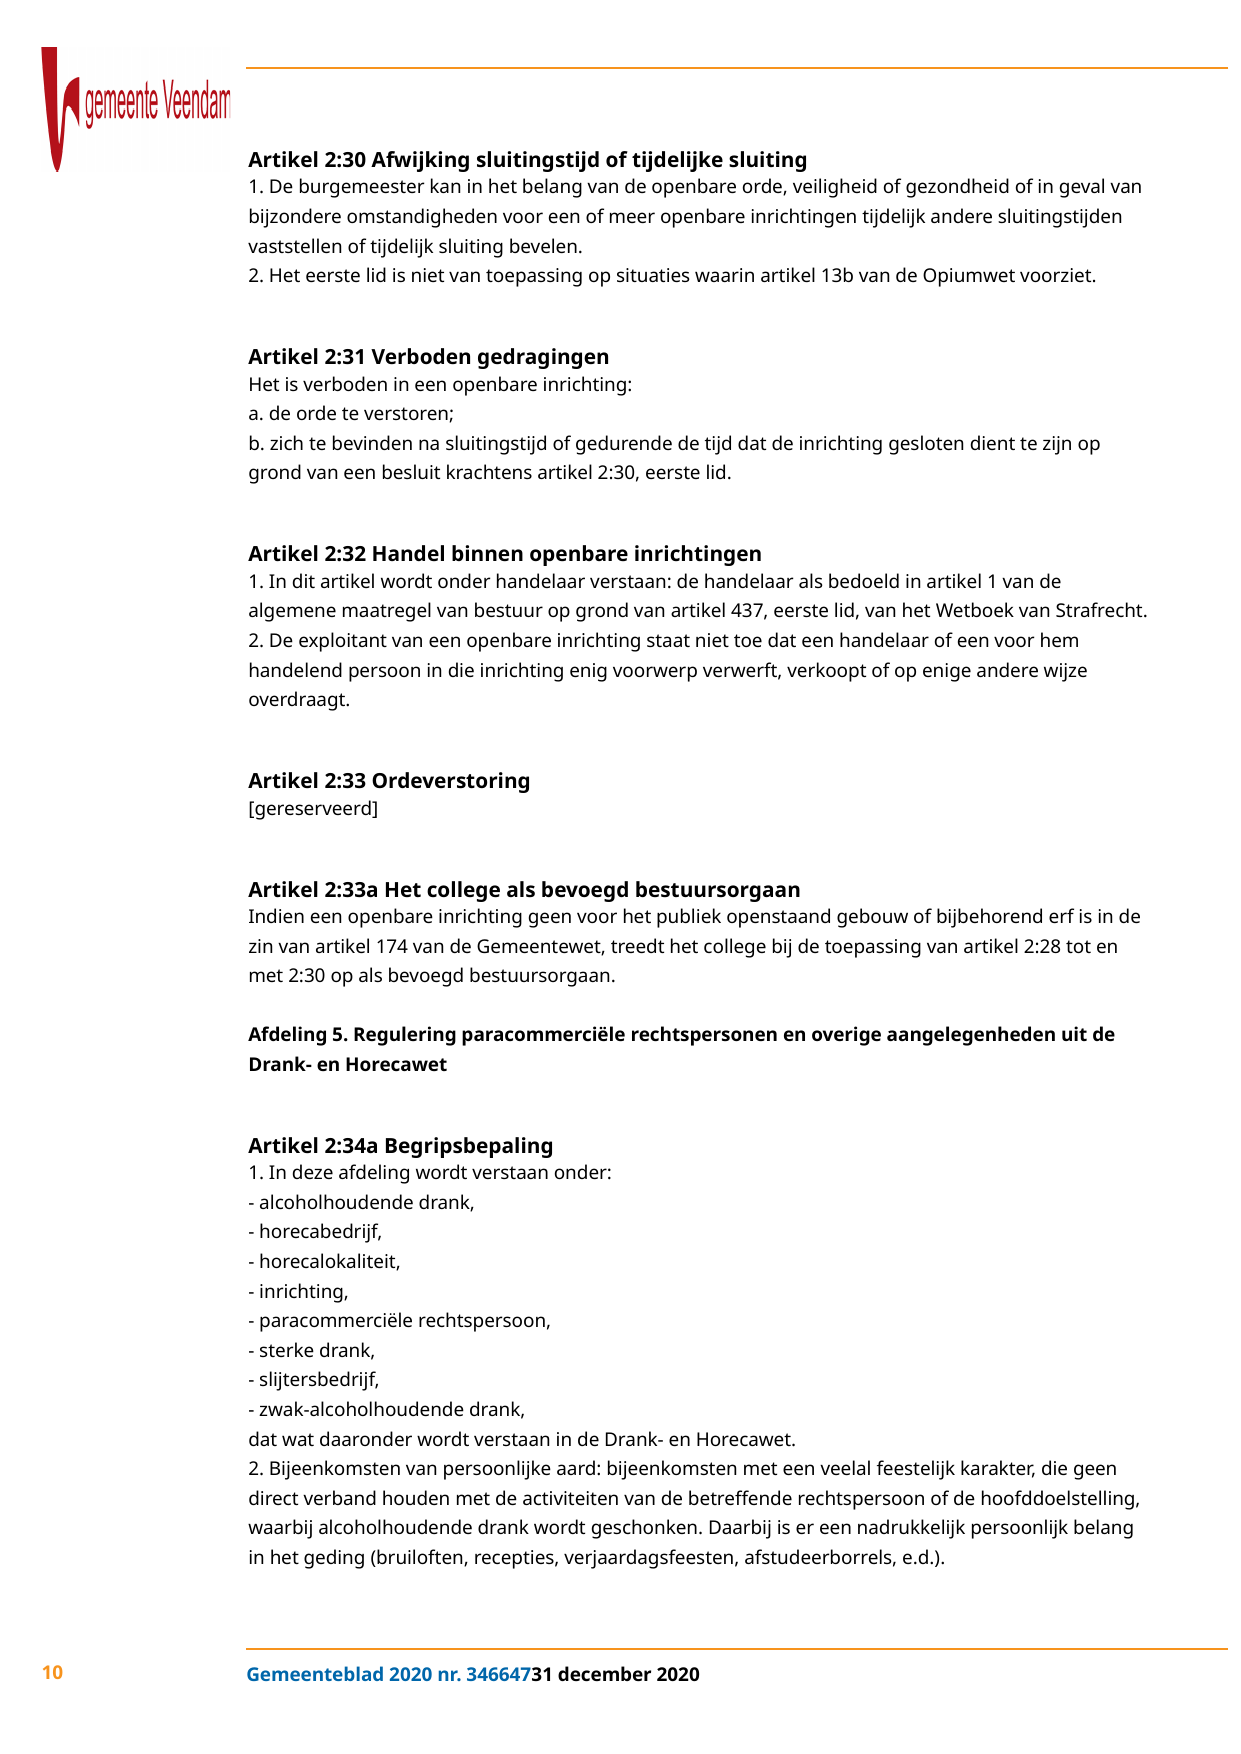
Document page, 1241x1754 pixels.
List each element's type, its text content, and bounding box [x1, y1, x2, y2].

text a. de orde te verstoren; [248, 400, 1152, 426]
text [gereserveerd] [248, 795, 1152, 821]
text Afdeling 5. Regulering paracommerciële rechtspersonen en overige aangelegenheden uit de Drank- en Horecawet [248, 1022, 1152, 1077]
text 1. De burgemeester kan in het belang van de openbare orde, veiligheid of gezondheid of in geval van bijzondere omstandigheden voor een of meer openbare inrichtingen tijdelijk andere sluitingstijden vaststellen of tijdelijk sluiting bevelen. [248, 174, 1152, 258]
text Artikel 2:34a Begripsbepaling [248, 1131, 1152, 1159]
text - sterke drank, [248, 1337, 1152, 1363]
text 2. Bijeenkomsten van persoonlijke aard: bijeenkomsten met een veelal feestelijk karakter, die geen direct verband houden met de activiteiten van de betreffende rechtspersoon of de hoofddoelstelling, waarbij alcoholhoudende drank wordt geschonken. Daarbij is er een nadrukkelijk persoonlijk belang in het geding (bruiloften, recepties, verjaardagsfeesten, afstudeerborrels, e.d.). [248, 1455, 1152, 1570]
text Artikel 2:33 Ordeverstoring [248, 766, 1152, 795]
text Artikel 2:33a Het college als bevoegd bestuursorgaan [248, 875, 1152, 903]
text Artikel 2:32 Handel binnen openbare inrichtingen [248, 539, 1152, 568]
text Artikel 2:30 Afwijking sluitingstijd of tijdelijke sluiting [248, 145, 1152, 174]
text - zwak-alcoholhoudende drank, [248, 1396, 1152, 1422]
text - horecabedrijf, [248, 1219, 1152, 1244]
text dat wat daaronder wordt verstaan in de Drank- en Horecawet. [248, 1426, 1152, 1452]
text - horecalokaliteit, [248, 1248, 1152, 1274]
text - alcoholhoudende drank, [248, 1189, 1152, 1215]
picture [41, 47, 231, 172]
text Het is verboden in een openbare inrichting: [248, 371, 1152, 397]
text - slijtersbedrijf, [248, 1367, 1152, 1392]
text - inrichting, [248, 1278, 1152, 1304]
text 2. De exploitant van een openbare inrichting staat niet toe dat een handelaar of een voor hem handelend persoon in die inrichting enig voorwerp verwerft, verkoopt of op enige andere wijze overdraagt. [248, 627, 1152, 712]
text b. zich te bevinden na sluitingstijd of gedurende de tijd dat de inrichting gesloten dient te zijn op grond van een besluit krachtens artikel 2:30, eerste lid. [248, 430, 1152, 485]
text - paracommerciële rechtspersoon, [248, 1307, 1152, 1333]
text 2. Het eerste lid is niet van toepassing op situaties waarin artikel 13b van de Opiumwet voorziet. [248, 262, 1152, 288]
text Artikel 2:31 Verboden gedragingen [248, 342, 1152, 371]
text 1. In dit artikel wordt onder handelaar verstaan: de handelaar als bedoeld in artikel 1 van de algemene maatregel van bestuur op grond van artikel 437, eerste lid, van het Wetboek van Strafrecht. [248, 568, 1152, 623]
text 1. In deze afdeling wordt verstaan onder: [248, 1159, 1152, 1185]
text Indien een openbare inrichting geen voor het publiek openstaand gebouw of bijbehorend erf is in de zin van artikel 174 van de Gemeentewet, treedt het college bij de toepassing van artikel 2:28 tot en met 2:30 op als bevoegd bestuursorgaan. [248, 903, 1152, 988]
